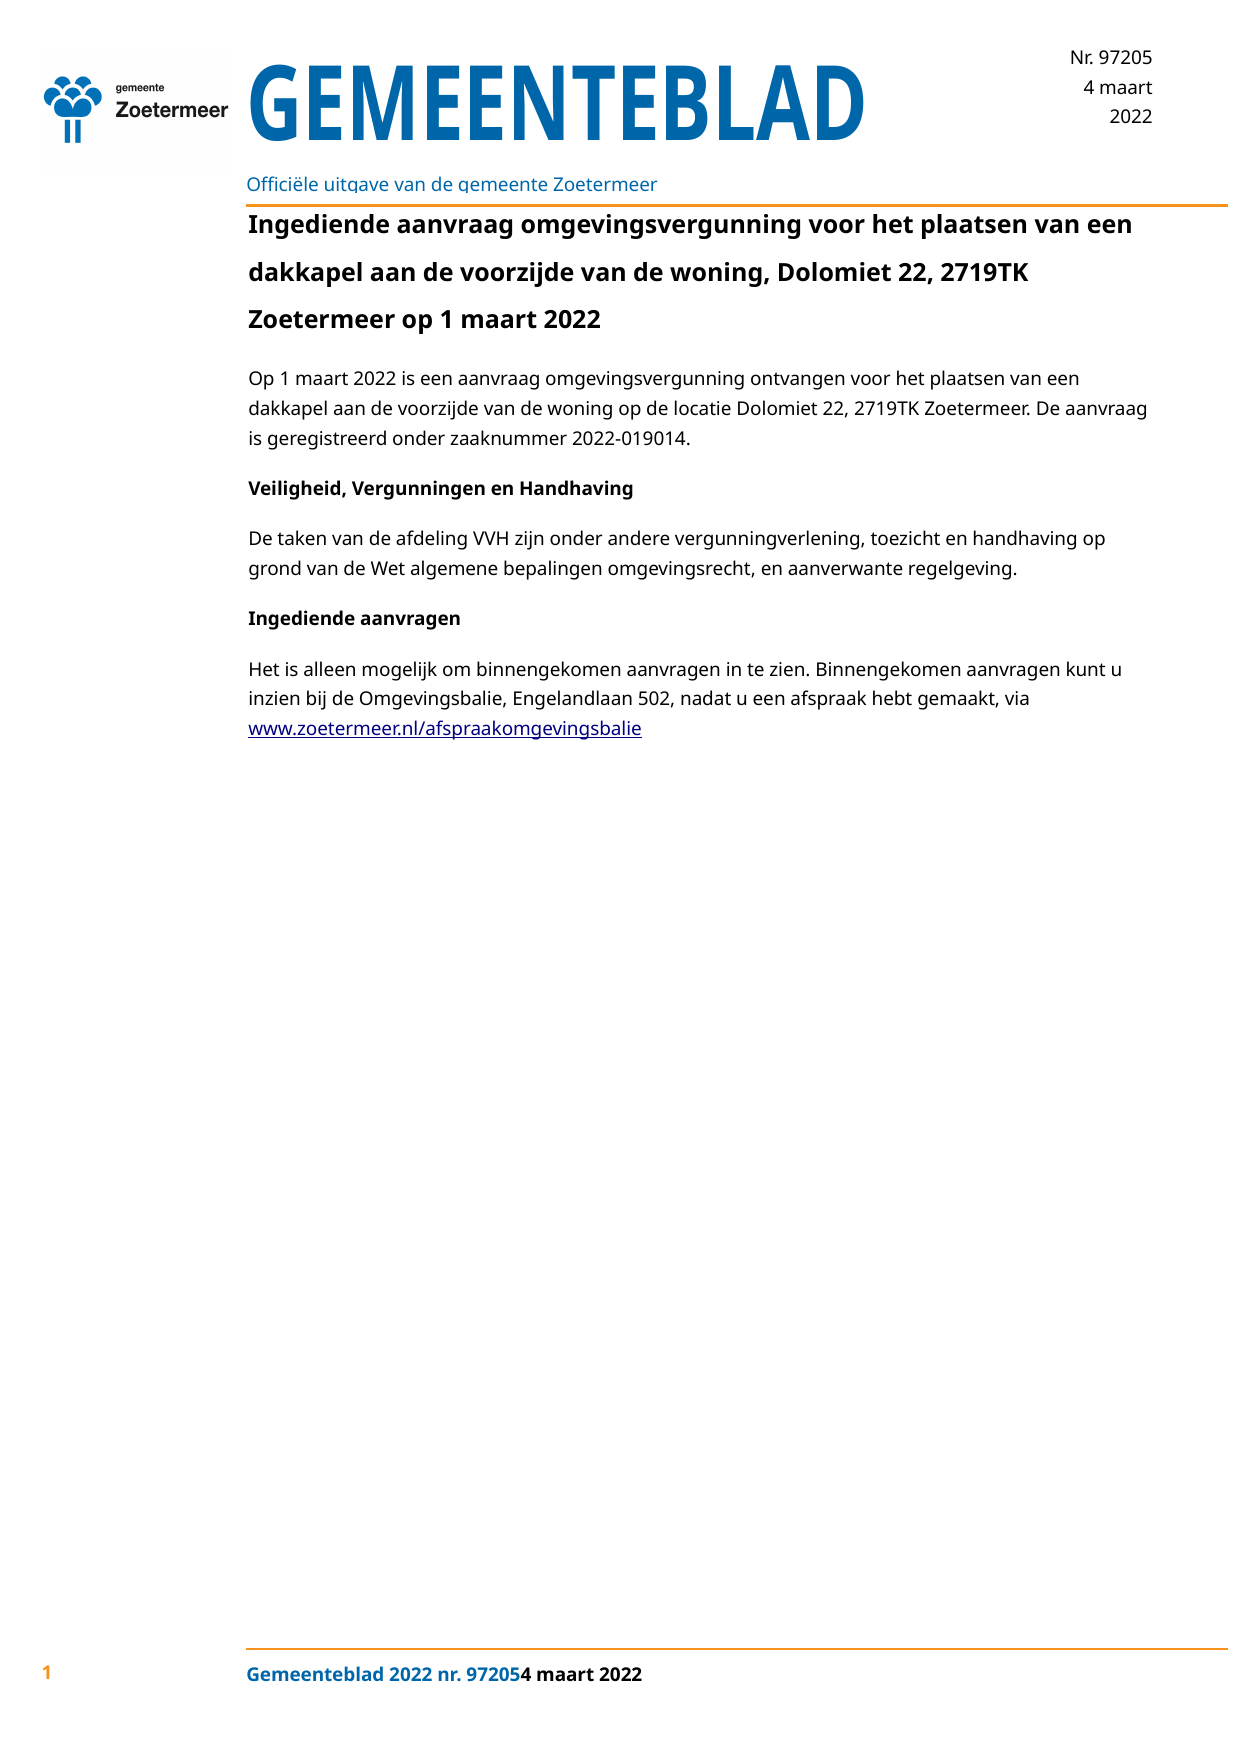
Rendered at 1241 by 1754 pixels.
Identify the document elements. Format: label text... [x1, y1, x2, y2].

text Ingediende aanvragen [248, 606, 1152, 631]
text Ingediende aanvraag omgevingsvergunning voor het plaatsen van een dakkapel aan de voorzijde van de woning, Dolomiet 22, 2719TK Zoetermeer op 1 maart 2022 [248, 207, 1152, 336]
text De taken van de afdeling VVH zijn onder andere vergunningverlening, toezicht en handhaving op grond van de Wet algemene bepalingen omgevingsrecht, en aanverwante regelgeving. [248, 526, 1152, 581]
text Op 1 maart 2022 is een aanvraag omgevingsvergunning ontvangen voor het plaatsen van een dakkapel aan de voorzijde van de woning op de locatie Dolomiet 22, 2719TK Zoetermeer. De aanvraag is geregistreerd onder zaaknummer 2022-019014. [248, 366, 1152, 450]
text Veiligheid, Vergunningen en Handhaving [248, 475, 1152, 501]
picture [41, 47, 231, 172]
text Het is alleen mogelijk om binnengekomen aanvragen in te zien. Binnengekomen aanvragen kunt u inzien bij de Omgevingsbalie, Engelandlaan 502, nadat u een afspraak hebt gemaakt, via www.zoetermeer.nl/afspraakomgevingsbalie [248, 656, 1152, 741]
